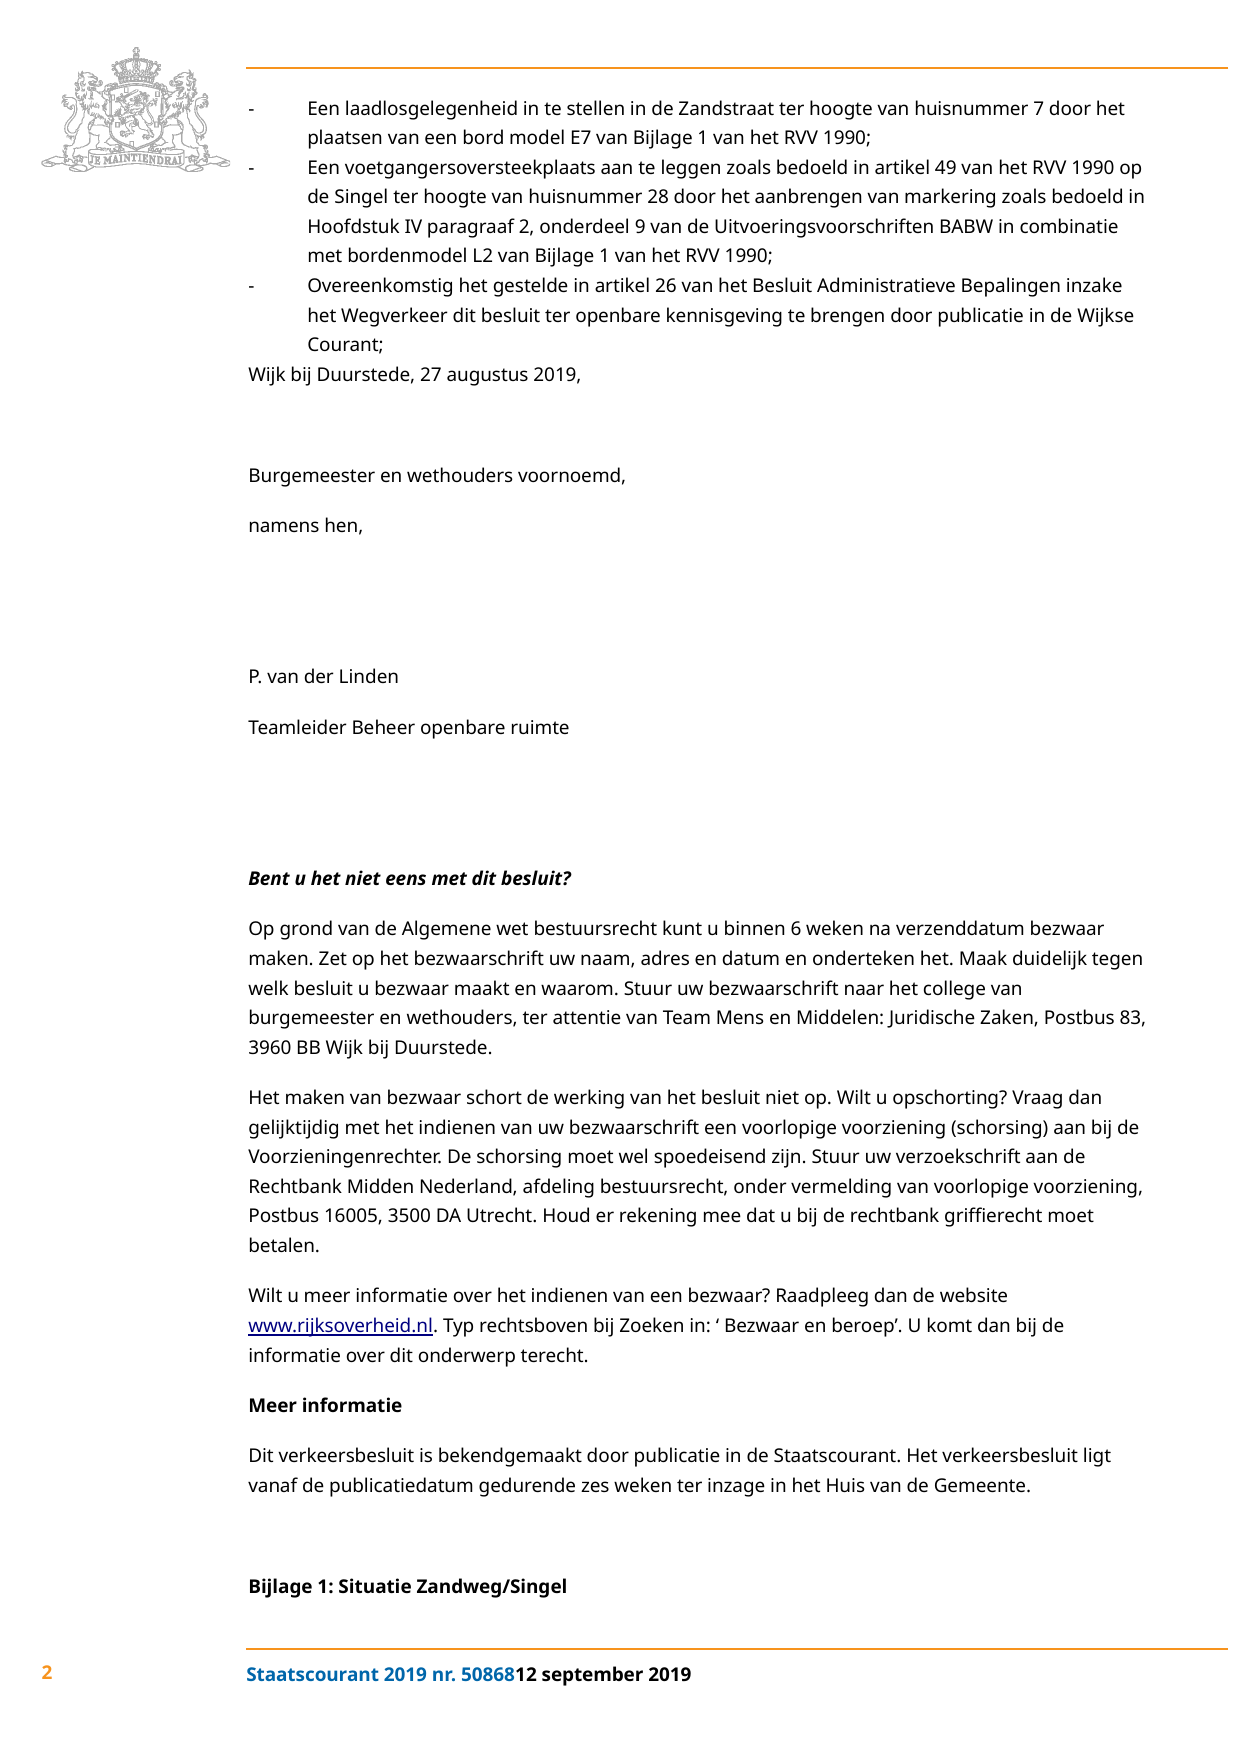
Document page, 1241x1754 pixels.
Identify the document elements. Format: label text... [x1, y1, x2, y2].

text Wijk bij Duurstede, 27 augustus 2019, [248, 361, 1152, 387]
text namens hen, [248, 512, 1152, 538]
list Overeenkomstig het gestelde in artikel 26 van het Besluit Administratieve Bepalingen inzake het Wegver­keer dit besluit ter openbare kennisgeving te brengen door publicatie in de Wijkse Courant; [248, 272, 1152, 357]
text Meer informatie [248, 1392, 1152, 1418]
text Het maken van bezwaar schort de werking van het besluit niet op. Wilt u opschorting? Vraag dan gelijktijdig met het indienen van uw bezwaarschrift een voorlopige voorziening (schorsing) aan bij de Voorzieningenrechter. De schorsing moet wel spoedeisend zijn. Stuur uw verzoekschrift aan de Rechtbank Midden Nederland, afdeling bestuursrecht, onder vermelding van voorlopige voorziening, Postbus 16005, 3500 DA Utrecht. Houd er rekening mee dat u bij de rechtbank griffierecht moet betalen. [248, 1084, 1152, 1258]
text Dit verkeersbesluit is bekendgemaakt door publicatie in de Staatscourant. Het verkeersbesluit ligt vanaf de publicatiedatum gedurende zes weken ter inzage in het Huis van de Gemeente. [248, 1443, 1152, 1498]
picture [41, 47, 231, 172]
text Wilt u meer informatie over het indienen van een bezwaar? Raadpleeg dan de website www.rijksoverheid.nl. Typ rechtsboven bij Zoeken in: ‘ Bezwaar en beroep’. U komt dan bij de informatie over dit onderwerp terecht. [248, 1283, 1152, 1368]
text Op grond van de Algemene wet bestuursrecht kunt u binnen 6 weken na verzenddatum bezwaar maken. Zet op het bezwaarschrift uw naam, adres en datum en onderteken het. Maak duidelijk tegen welk besluit u bezwaar maakt en waarom. Stuur uw bezwaarschrift naar het college van burgemeester en wethouders, ter attentie van Team Mens en Middelen: Juridische Zaken, Postbus 83, 3960 BB Wijk bij Duurstede. [248, 916, 1152, 1060]
text Bijlage 1: Situatie Zandweg/Singel [248, 1573, 1152, 1599]
text P. van der Linden [248, 663, 1152, 689]
list Een laadlosgelegenheid in te stellen in de Zandstraat ter hoogte van huisnummer 7 door het plaatsen van een bord model E7 van Bijlage 1 van het RVV 1990; [248, 95, 1152, 150]
text Burgemeester en wethouders voor­noemd, [248, 462, 1152, 488]
text Bent u het niet eens met dit besluit? [248, 865, 1152, 891]
text Teamleider Beheer openbare ruimte [248, 714, 1152, 740]
list Een voetgangersoversteekplaats aan te leggen zoals bedoeld in artikel 49 van het RVV 1990 op de Singel ter hoogte van huisnummer 28 door het aanbrengen van markering zoals bedoeld in Hoofdstuk IV paragraaf 2, onderdeel 9 van de Uitvoeringsvoorschriften BABW in combinatie met bordenmodel L2 van Bijlage 1 van het RVV 1990; [248, 154, 1152, 268]
